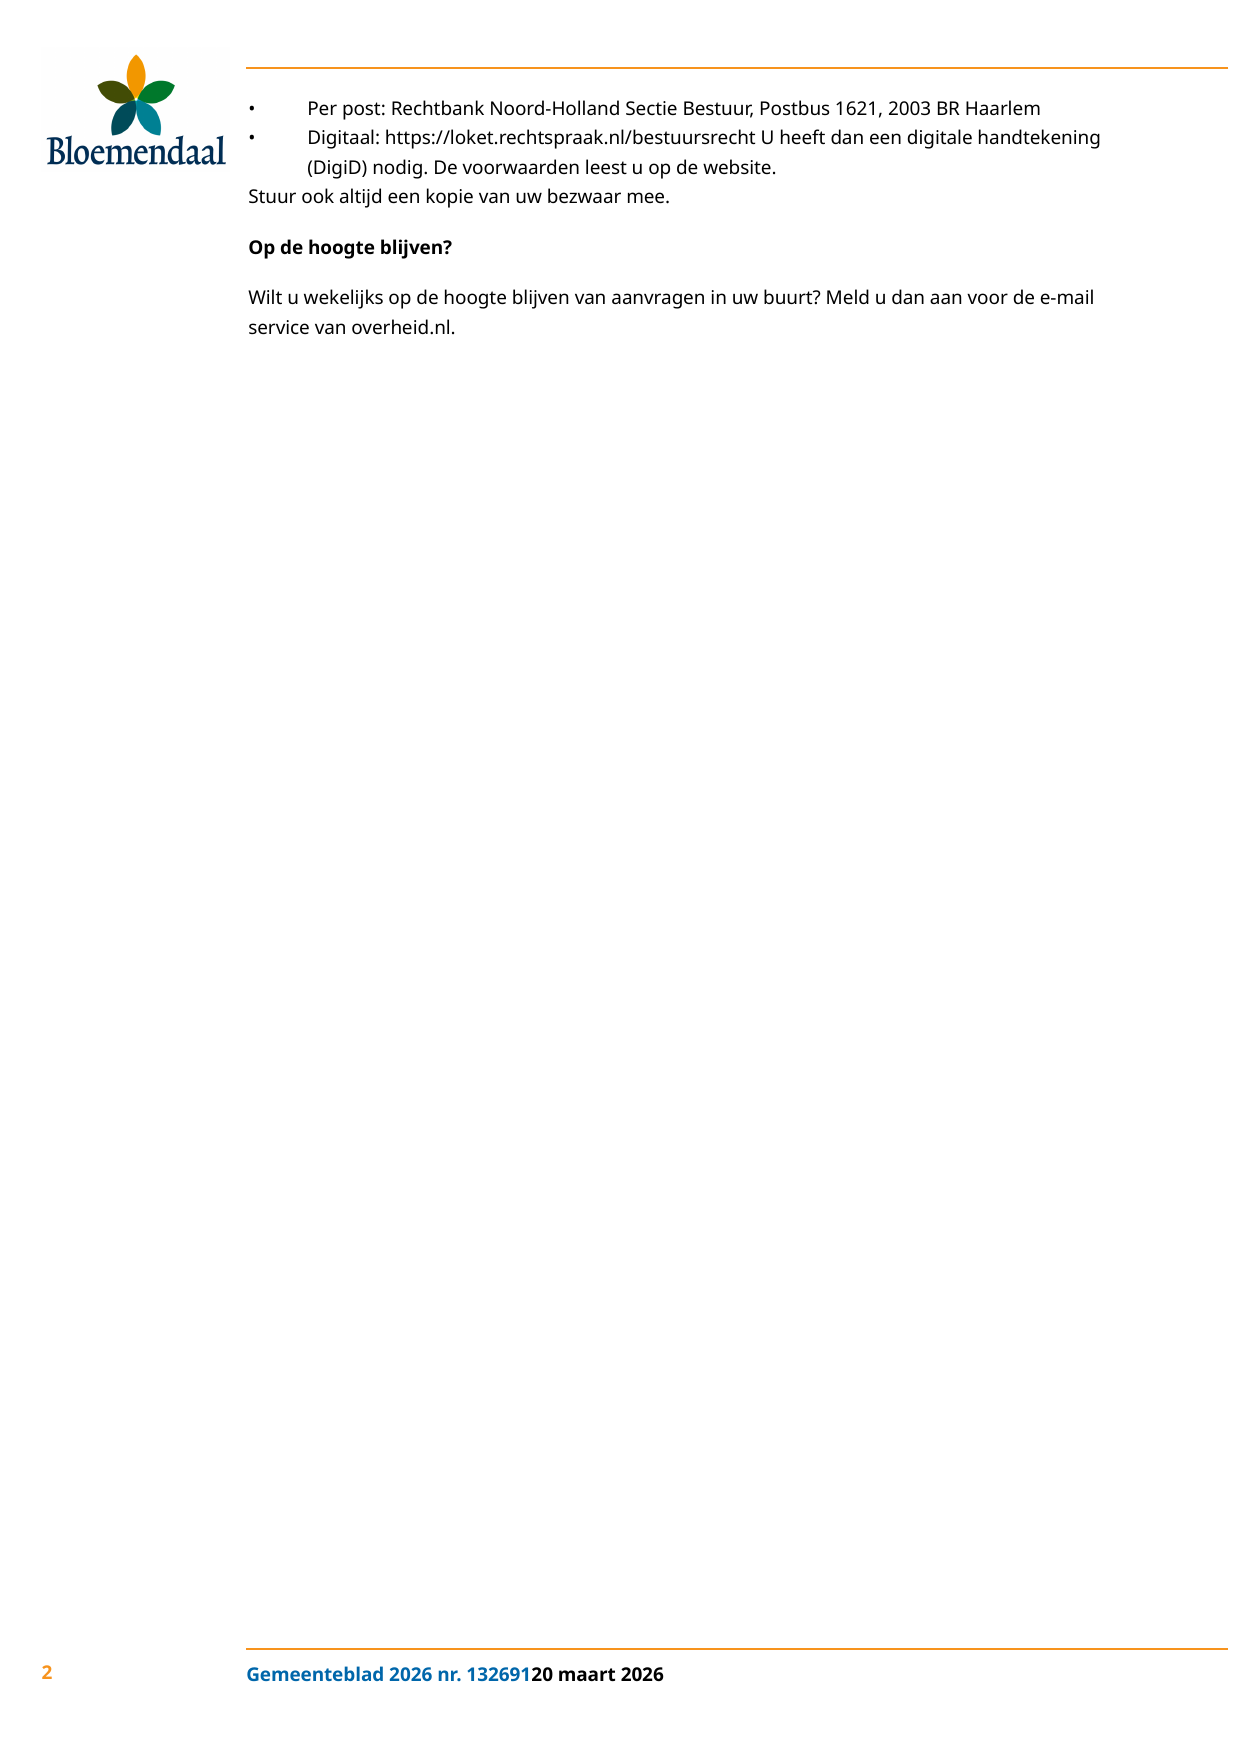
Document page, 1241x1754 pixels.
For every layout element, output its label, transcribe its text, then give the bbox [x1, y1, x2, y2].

text Op de hoogte blijven? [248, 234, 1152, 260]
list Digitaal: https://loket.rechtspraak.nl/bestuursrecht U heeft dan een digitale handtekening (DigiD) nodig. De voorwaarden leest u op de website. [248, 124, 1152, 180]
text Wilt u wekelijks op de hoogte blijven van aanvragen in uw buurt? Meld u dan aan voor de e-mail service van overheid.nl. [248, 284, 1152, 340]
text Stuur ook altijd een kopie van uw bezwaar mee. [248, 183, 1152, 209]
list Per post: Rechtbank Noord-Holland Sectie Bestuur, Postbus 1621, 2003 BR Haarlem [248, 95, 1152, 121]
picture [41, 47, 231, 172]
